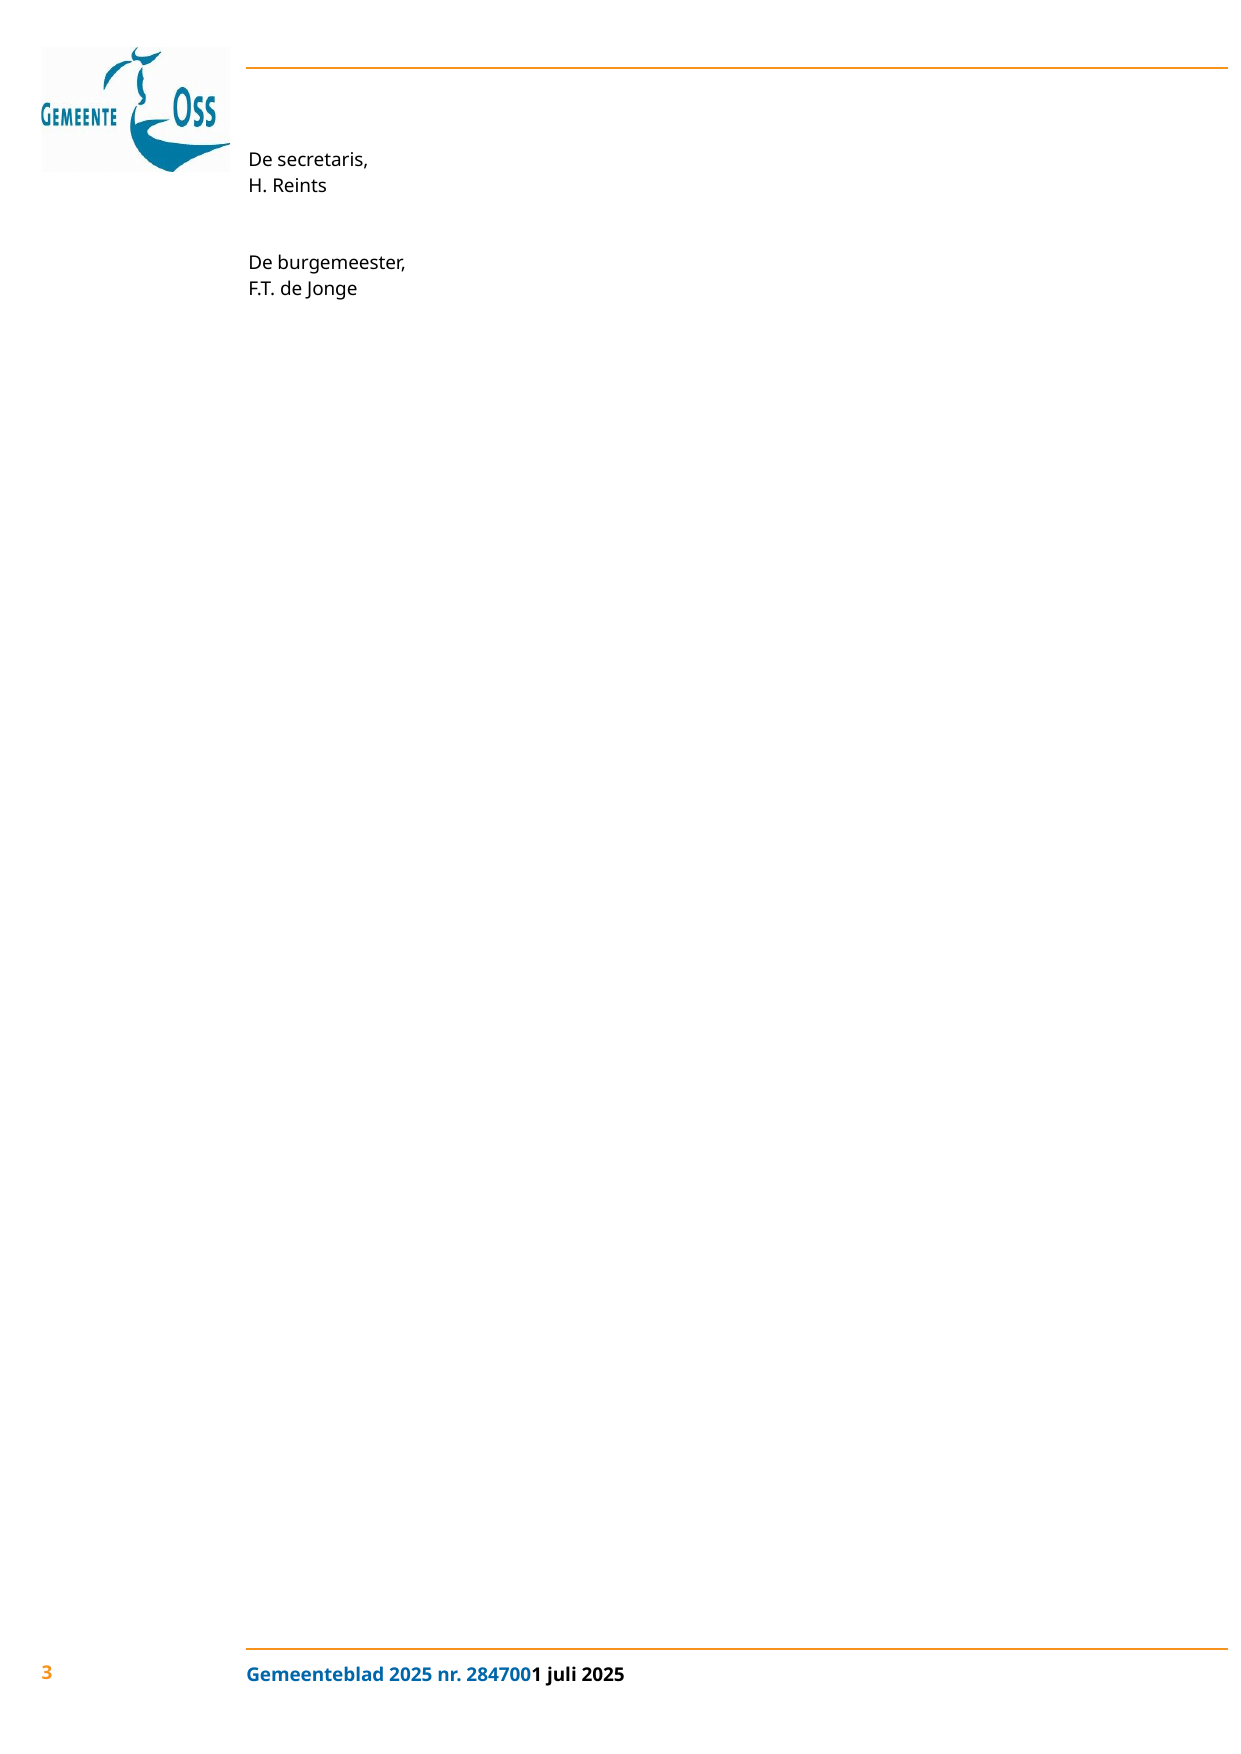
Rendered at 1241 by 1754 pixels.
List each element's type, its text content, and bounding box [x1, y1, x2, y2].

text De secretaris, [248, 146, 1152, 172]
text F.T. de Jonge [248, 275, 1152, 301]
text De burgemeester, [248, 249, 1152, 275]
picture [41, 47, 231, 172]
text H. Reints [248, 172, 1152, 198]
